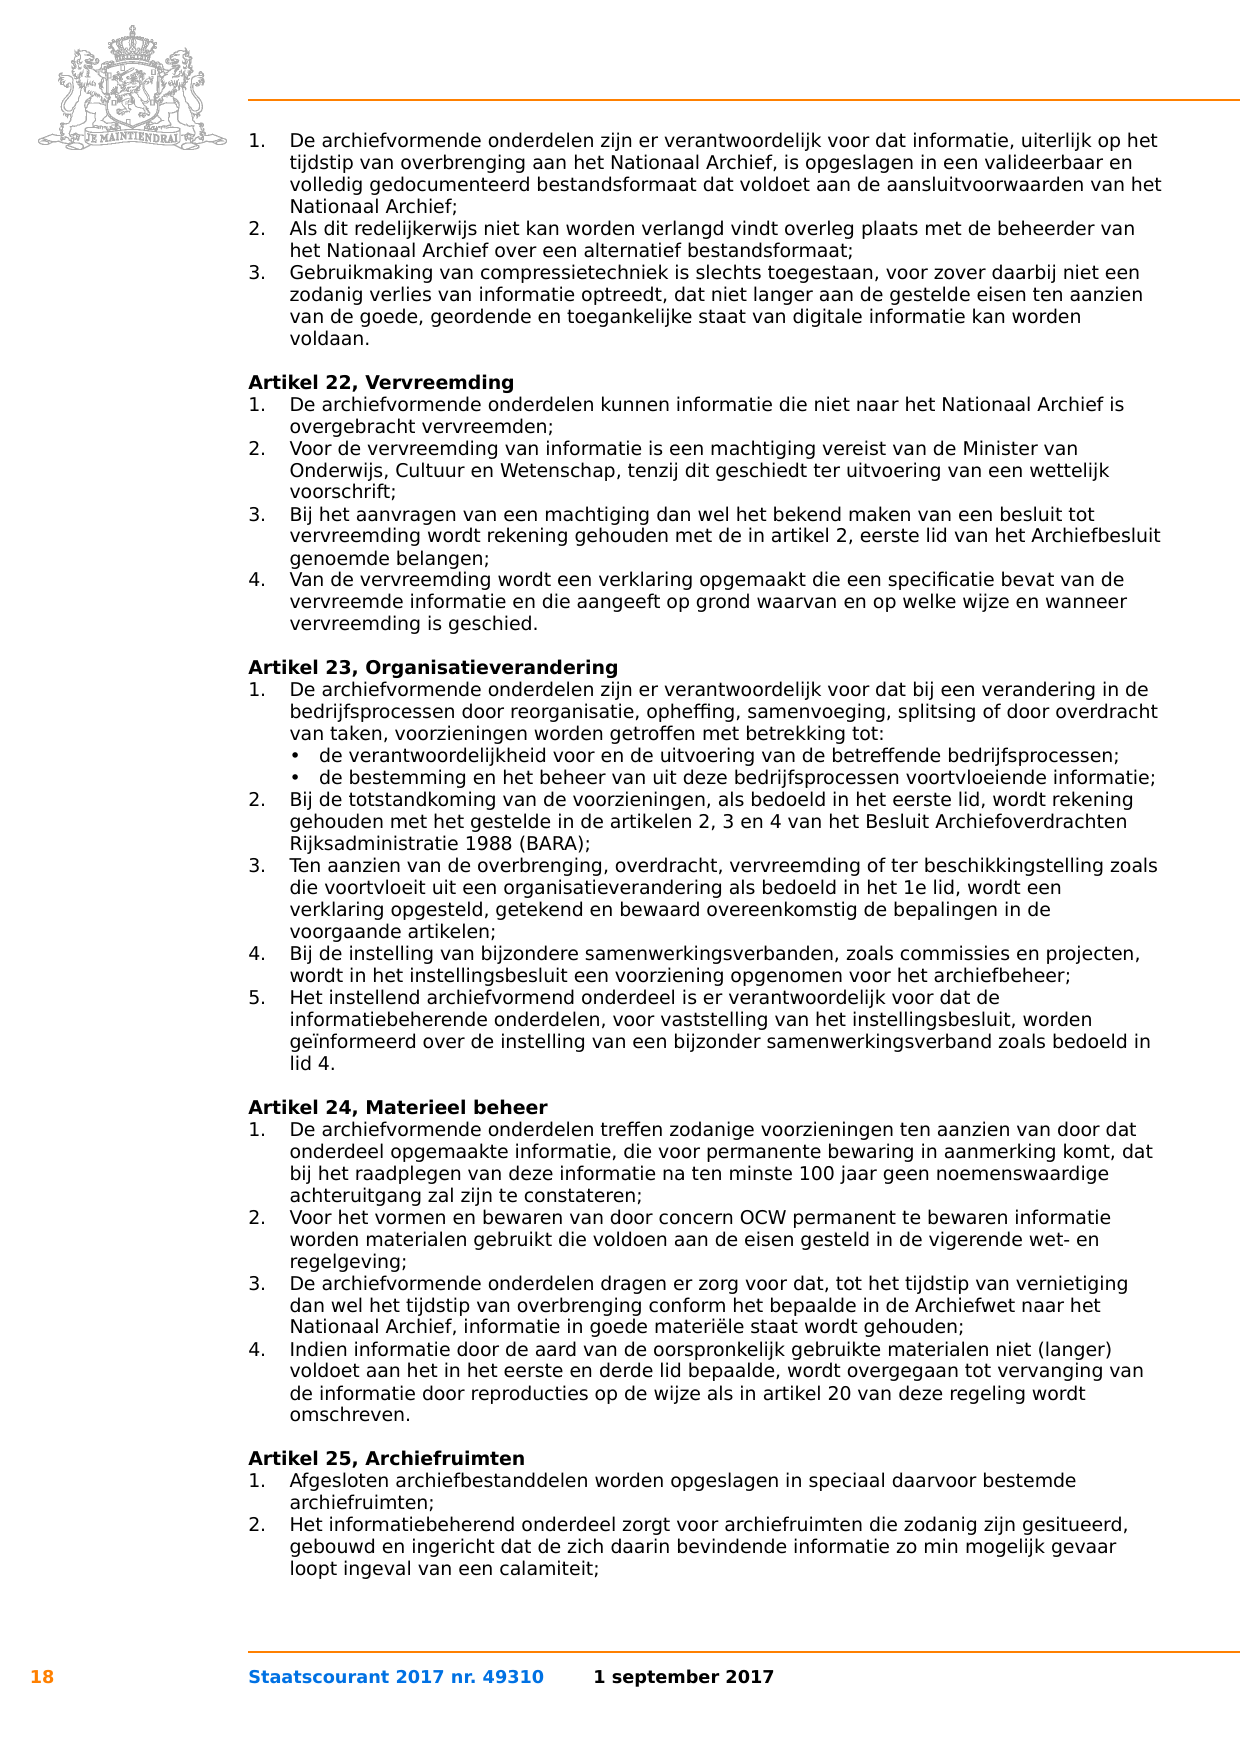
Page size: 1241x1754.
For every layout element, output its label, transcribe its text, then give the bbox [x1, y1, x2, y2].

text 3. Ten aanzien van de overbrenging, overdracht, vervreemding of ter beschikkingstelling zoals die voortvloeit uit een organisatieverandering als bedoeld in het 1e lid, wordt een verklaring opgesteld, getekend en bewaard overeenkomstig de bepalingen in de voorgaande artikelen; [248, 855, 1163, 943]
text 5. Het instellend archiefvormend onderdeel is er verantwoordelijk voor dat de informatiebeherende onderdelen, voor vaststelling van het instellingsbesluit, worden geïnformeerd over de instelling van een bijzonder samenwerkingsverband zoals bedoeld in lid 4. [248, 987, 1163, 1075]
text 4. Van de vervreemding wordt een verklaring opgemaakt die een specificatie bevat van de vervreemde informatie en die aangeeft op grond waarvan en op welke wijze en wanneer vervreemding is geschied. [248, 569, 1163, 635]
text Artikel 23, Organisatieverandering [248, 657, 1163, 679]
text 1. De archiefvormende onderdelen zijn er verantwoordelijk voor dat bij een verandering in de bedrijfsprocessen door reorganisatie, opheffing, samenvoeging, splitsing of door overdracht van taken, voorzieningen worden getroffen met betrekking tot: [248, 679, 1163, 745]
text 1. Afgesloten archiefbestanddelen worden opgeslagen in speciaal daarvoor bestemde archiefruimten; [248, 1470, 1163, 1514]
text • de verantwoordelijkheid voor en de uitvoering van de betreffende bedrijfsprocessen; [289, 745, 1163, 767]
text 2. Voor het vormen en bewaren van door concern OCW permanent te bewaren informatie worden materialen gebruikt die voldoen aan de eisen gesteld in de vigerende wet- en regelgeving; [248, 1207, 1163, 1272]
text 3. De archiefvormende onderdelen dragen er zorg voor dat, tot het tijdstip van vernietiging dan wel het tijdstip van overbrenging conform het bepaalde in de Archiefwet naar het Nationaal Archief, informatie in goede materiële staat wordt gehouden; [248, 1272, 1163, 1338]
text 4. Bij de instelling van bijzondere samenwerkingsverbanden, zoals commissies en projecten, wordt in het instellingsbesluit een voorziening opgenomen voor het archiefbeheer; [248, 943, 1163, 987]
text 2. Als dit redelijkerwijs niet kan worden verlangd vindt overleg plaats met de beheerder van het Nationaal Archief over een alternatief bestandsformaat; [248, 218, 1163, 262]
text 1. De archiefvormende onderdelen zijn er verantwoordelijk voor dat informatie, uiterlijk op het tijdstip van overbrenging aan het Nationaal Archief, is opgeslagen in een valideerbaar en volledig gedocumenteerd bestandsformaat dat voldoet aan de aansluitvoorwaarden van het Nationaal Archief; [248, 130, 1163, 218]
text 2. Bij de totstandkoming van de voorzieningen, als bedoeld in het eerste lid, wordt rekening gehouden met het gestelde in de artikelen 2, 3 en 4 van het Besluit Archiefoverdrachten Rijksadministratie 1988 (BARA); [248, 789, 1163, 855]
text 2. Het informatiebeherend onderdeel zorgt voor archiefruimten die zodanig zijn gesitueerd, gebouwd en ingericht dat de zich daarin bevindende informatie zo min mogelijk gevaar loopt ingeval van een calamiteit; [248, 1514, 1163, 1580]
text Artikel 24, Materieel beheer [248, 1097, 1163, 1119]
text • de bestemming en het beheer van uit deze bedrijfsprocessen voortvloeiende informatie; [289, 767, 1163, 789]
text 1. De archiefvormende onderdelen treffen zodanige voorzieningen ten aanzien van door dat onderdeel opgemaakte informatie, die voor permanente bewaring in aanmerking komt, dat bij het raadplegen van deze informatie na ten minste 100 jaar geen noemenswaardige achteruitgang zal zijn te constateren; [248, 1119, 1163, 1207]
picture [38, 25, 227, 150]
text 3. Bij het aanvragen van een machtiging dan wel het bekend maken van een besluit tot vervreemding wordt rekening gehouden met de in artikel 2, eerste lid van het Archiefbesluit genoemde belangen; [248, 503, 1163, 569]
text Artikel 22, Vervreemding [248, 372, 1163, 393]
text 1. De archiefvormende onderdelen kunnen informatie die niet naar het Nationaal Archief is overgebracht vervreemden; [248, 393, 1163, 437]
text 3. Gebruikmaking van compressietechniek is slechts toegestaan, voor zover daarbij niet een zodanig verlies van informatie optreedt, dat niet langer aan de gestelde eisen ten aanzien van de goede, geordende en toegankelijke staat van digitale informatie kan worden voldaan. [248, 262, 1163, 350]
text Artikel 25, Archiefruimten [248, 1448, 1163, 1470]
text 4. Indien informatie door de aard van de oorspronkelijk gebruikte materialen niet (langer) voldoet aan het in het eerste en derde lid bepaalde, wordt overgegaan tot vervanging van de informatie door reproducties op de wijze als in artikel 20 van deze regeling wordt omschreven. [248, 1338, 1163, 1426]
text 2. Voor de vervreemding van informatie is een machtiging vereist van de Minister van Onderwijs, Cultuur en Wetenschap, tenzij dit geschiedt ter uitvoering van een wettelijk voorschrift; [248, 437, 1163, 503]
